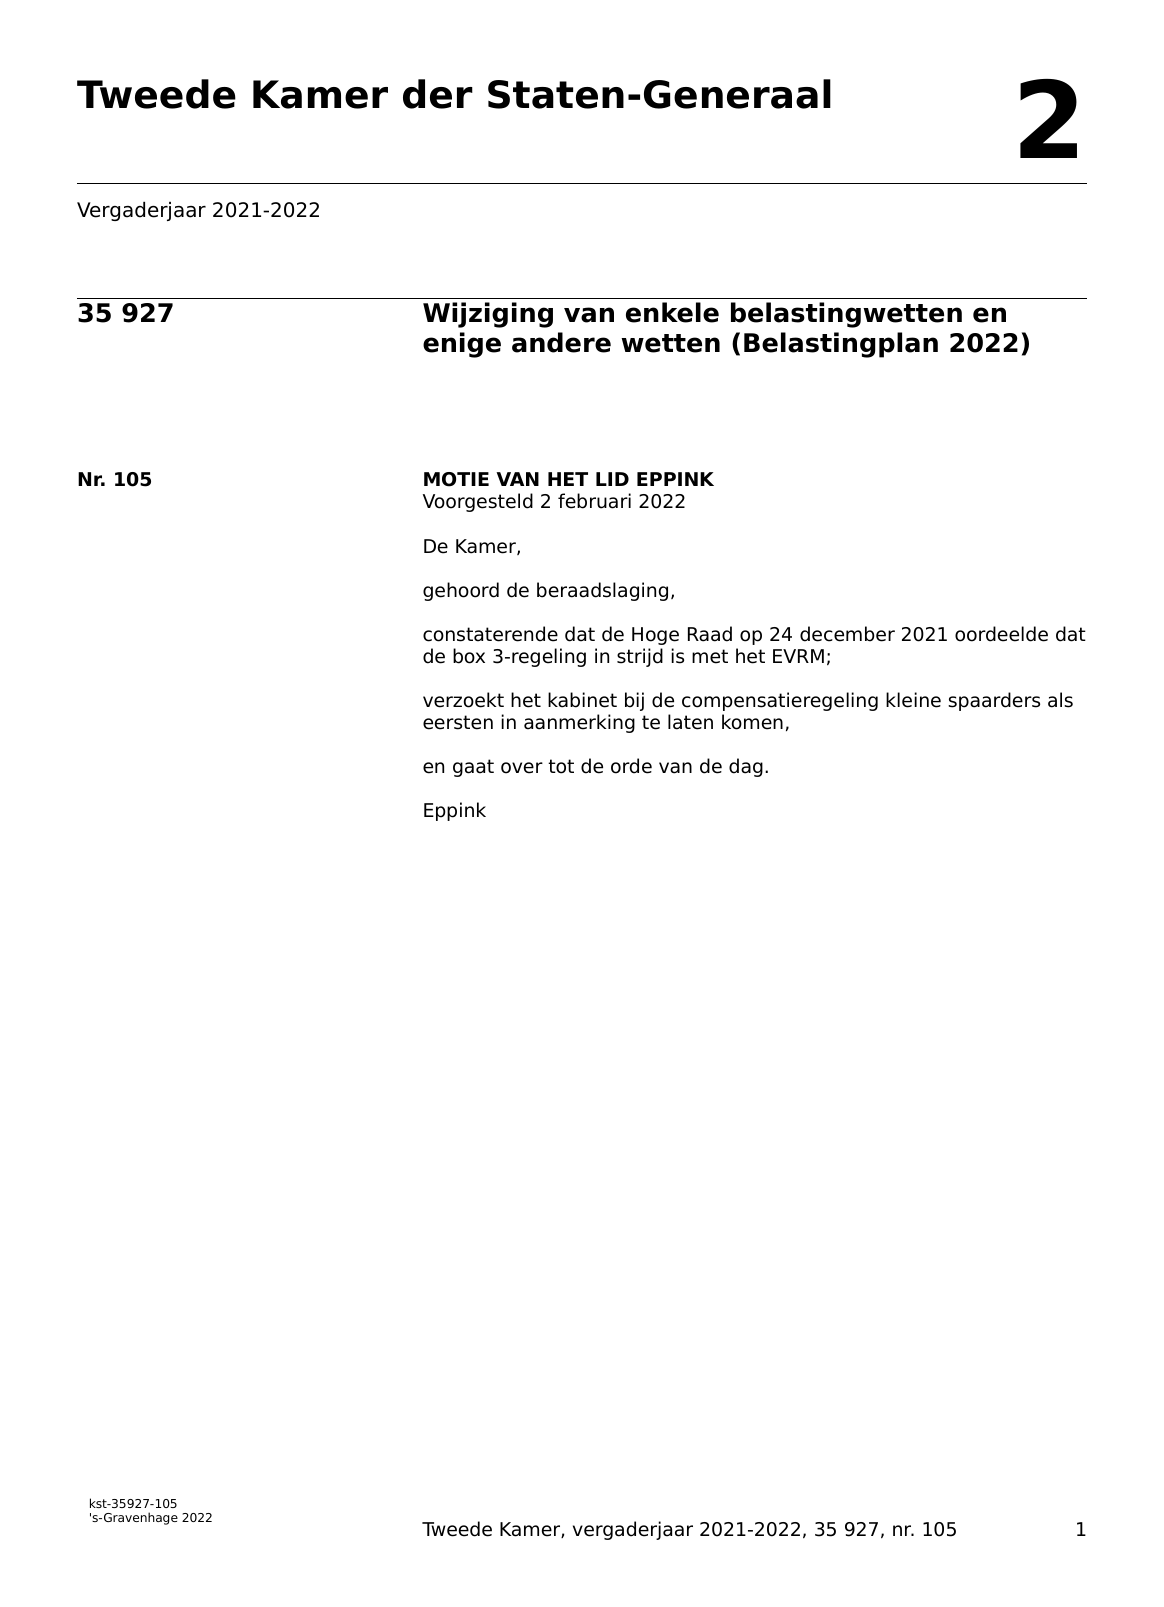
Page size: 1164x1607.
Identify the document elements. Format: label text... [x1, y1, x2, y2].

subtitle Nr. 105 MOTIE VAN HET LID EPPINK [77, 469, 1087, 491]
table_cell Vergaderjaar 2021-2022 [77, 184, 1087, 298]
text Eppink [422, 800, 1087, 822]
text Voorgesteld 2 februari 2022 [422, 491, 1087, 513]
subtitle 35 927 Wijziging van enkele belastingwetten en enige andere wetten (Belastingplan 2022) [77, 299, 1087, 358]
text 's-Gravenhage 2022 [88, 1511, 323, 1525]
text gehoord de beraadslaging, [422, 580, 1087, 602]
table_header Tweede Kamer der Staten-Generaal [77, 59, 886, 183]
text en gaat over tot de orde van de dag. [422, 756, 1087, 778]
text verzoekt het kabinet bij de compensatieregeling kleine spaarders als eersten in aanmerking te laten komen, [422, 690, 1087, 734]
text kst-35927-105 [88, 1497, 323, 1511]
table_header 2 [886, 59, 1087, 183]
text constaterende dat de Hoge Raad op 24 december 2021 oordeelde dat de box 3-regeling in strijd is met het EVRM; [422, 624, 1087, 668]
text De Kamer, [422, 536, 1087, 557]
